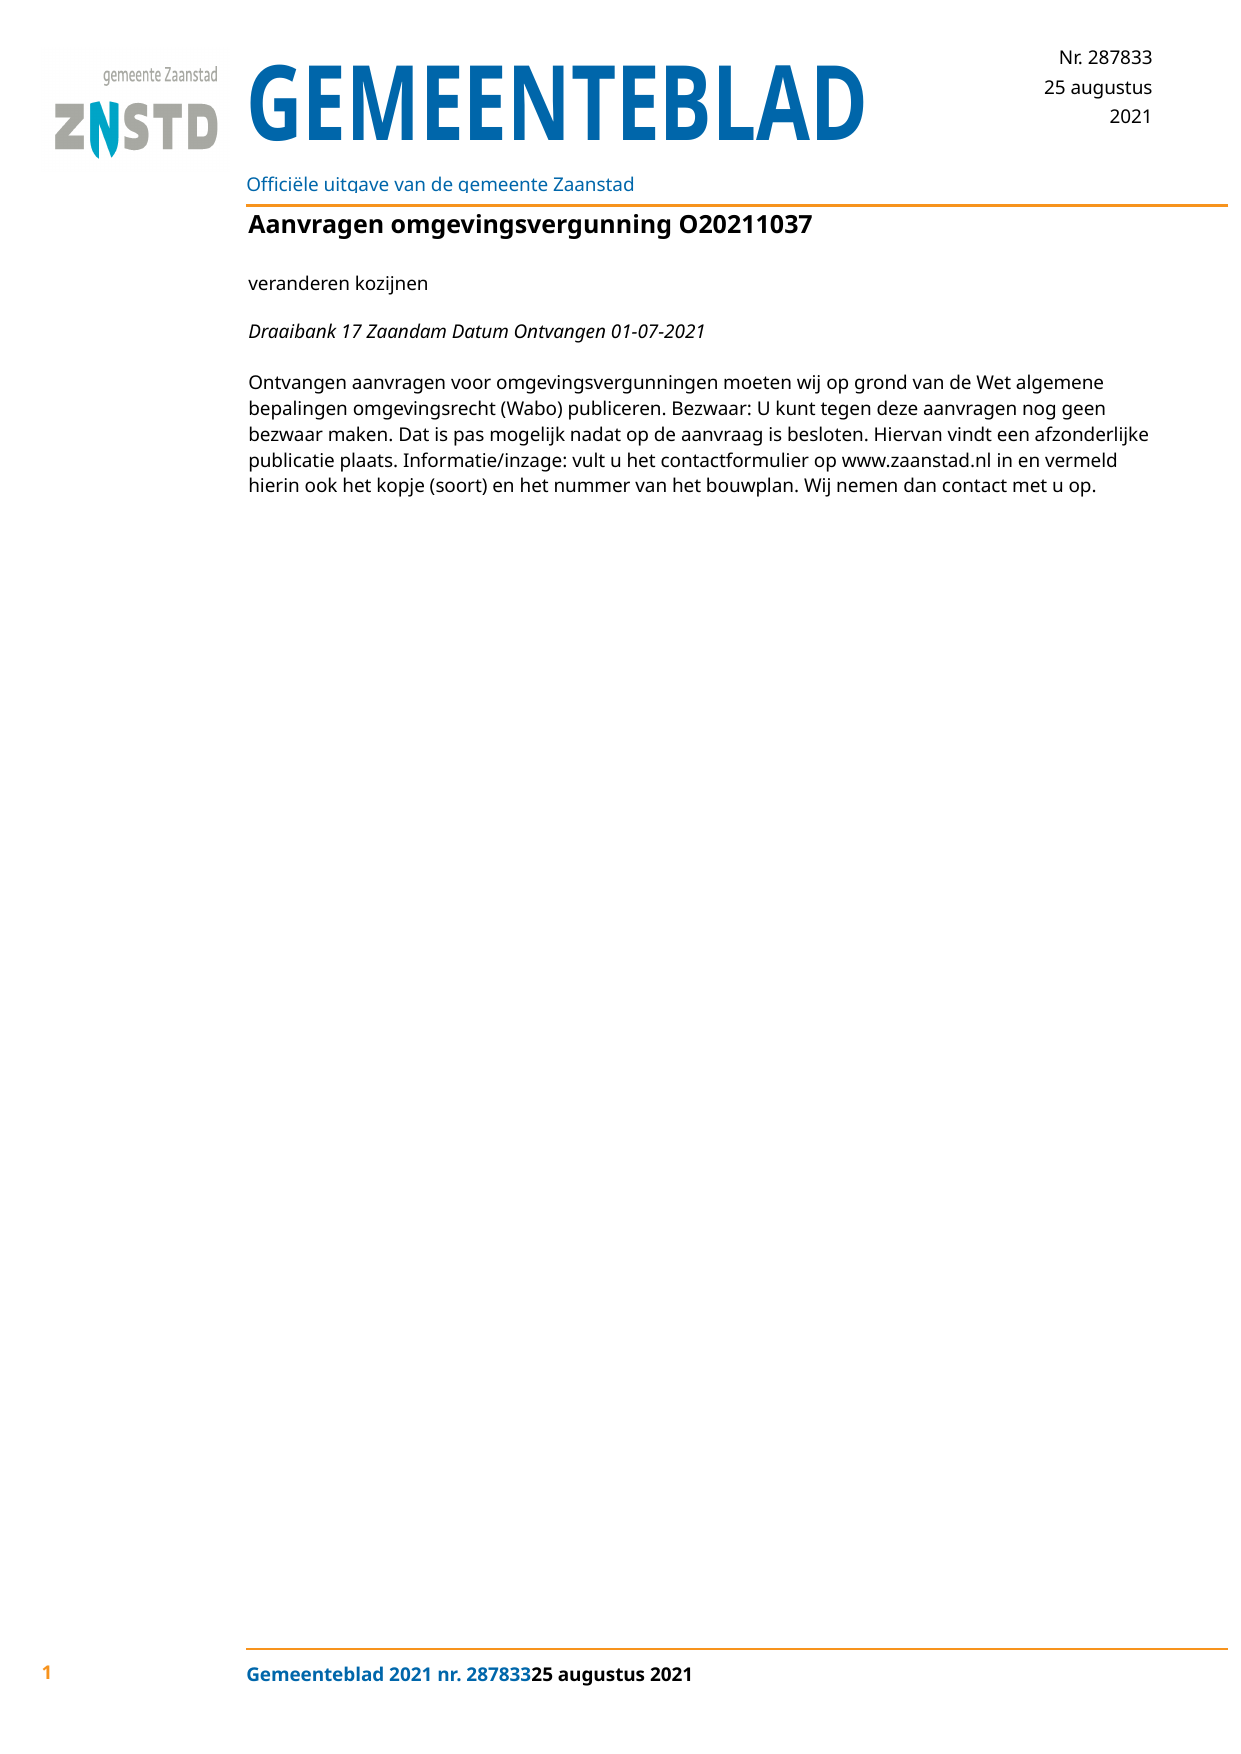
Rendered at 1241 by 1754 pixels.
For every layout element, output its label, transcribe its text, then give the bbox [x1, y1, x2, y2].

text Aanvragen omgevingsvergunning O20211037 [248, 207, 1152, 241]
text Draaibank 17 Zaandam Datum Ontvangen 01-07-2021 [248, 318, 1152, 344]
picture [41, 47, 231, 172]
text veranderen kozijnen [248, 270, 1152, 296]
text Ontvangen aanvragen voor omgevingsvergunningen moeten wij op grond van de Wet algemene bepalingen omgevingsrecht (Wabo) publiceren. Bezwaar: U kunt tegen deze aanvragen nog geen bezwaar maken. Dat is pas mogelijk nadat op de aanvraag is besloten. Hiervan vindt een afzonderlijke publicatie plaats. Informatie/inzage: vult u het contactformulier op www.zaanstad.nl in en vermeld hierin ook het kopje (soort) en het nummer van het bouwplan. Wij nemen dan contact met u op. [248, 369, 1152, 498]
